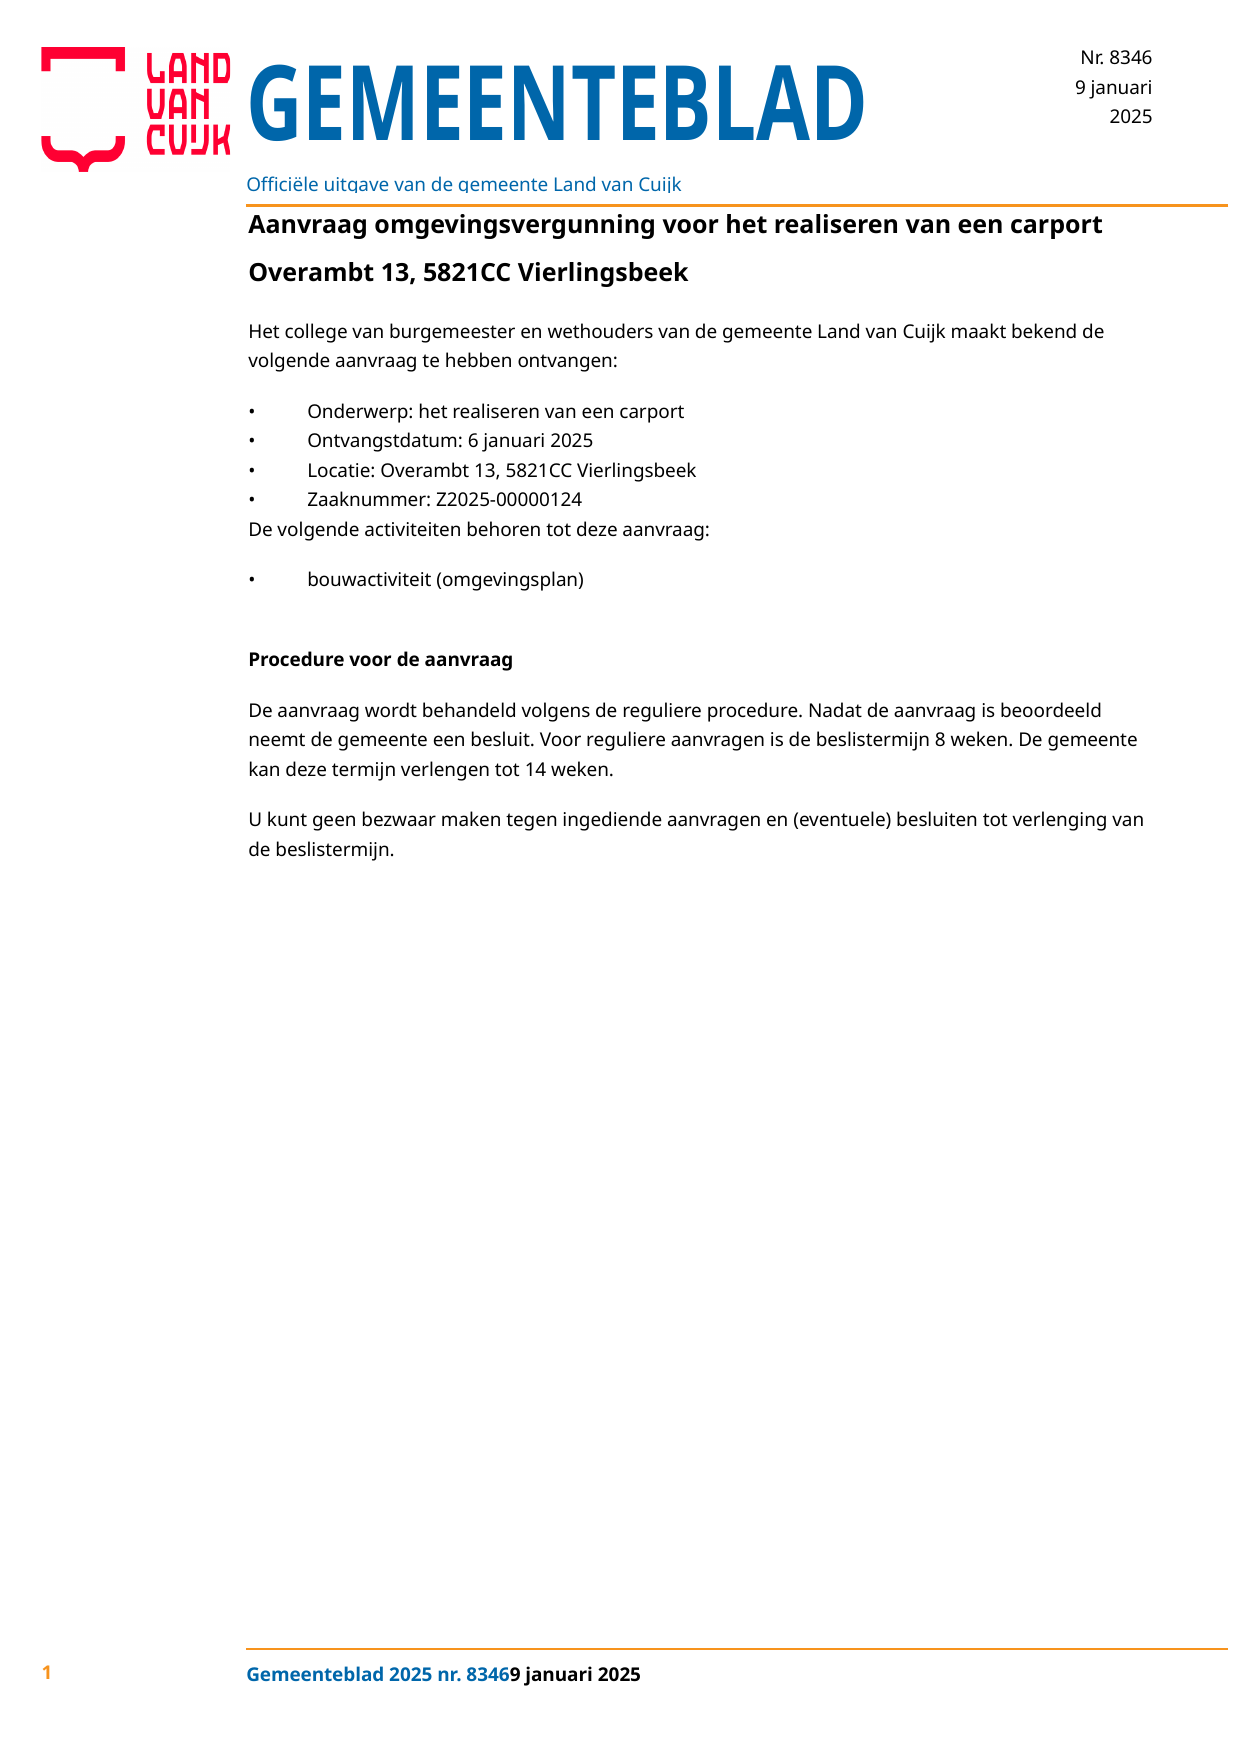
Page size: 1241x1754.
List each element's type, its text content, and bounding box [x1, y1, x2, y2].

list Zaaknummer: Z2025-00000124 [248, 487, 1152, 512]
text Procedure voor de aanvraag [248, 647, 1152, 672]
list Onderwerp: het realiseren van een carport [248, 398, 1152, 424]
text De volgende activiteiten behoren tot deze aanvraag: [248, 516, 1152, 542]
text U kunt geen bezwaar maken tegen ingediende aanvragen en (eventuele) besluiten tot verlenging van de beslistermijn. [248, 807, 1152, 862]
list Locatie: Overambt 13, 5821CC Vierlingsbeek [248, 457, 1152, 483]
text Het college van burgemeester en wethouders van de gemeente Land van Cuijk maakt bekend de volgende aanvraag te hebben ontvangen: [248, 318, 1152, 373]
list Ontvangstdatum: 6 januari 2025 [248, 427, 1152, 453]
text Aanvraag omgevingsvergunning voor het realiseren van een carport Overambt 13, 5821CC Vierlingsbeek [248, 207, 1152, 288]
text De aanvraag wordt behandeld volgens de reguliere procedure. Nadat de aanvraag is beoordeeld neemt de gemeente een besluit. Voor reguliere aanvragen is de beslistermijn 8 weken. De gemeente kan deze termijn verlengen tot 14 weken. [248, 697, 1152, 782]
picture [41, 47, 231, 172]
list bouwactiviteit (omgevingsplan) [248, 567, 1152, 592]
